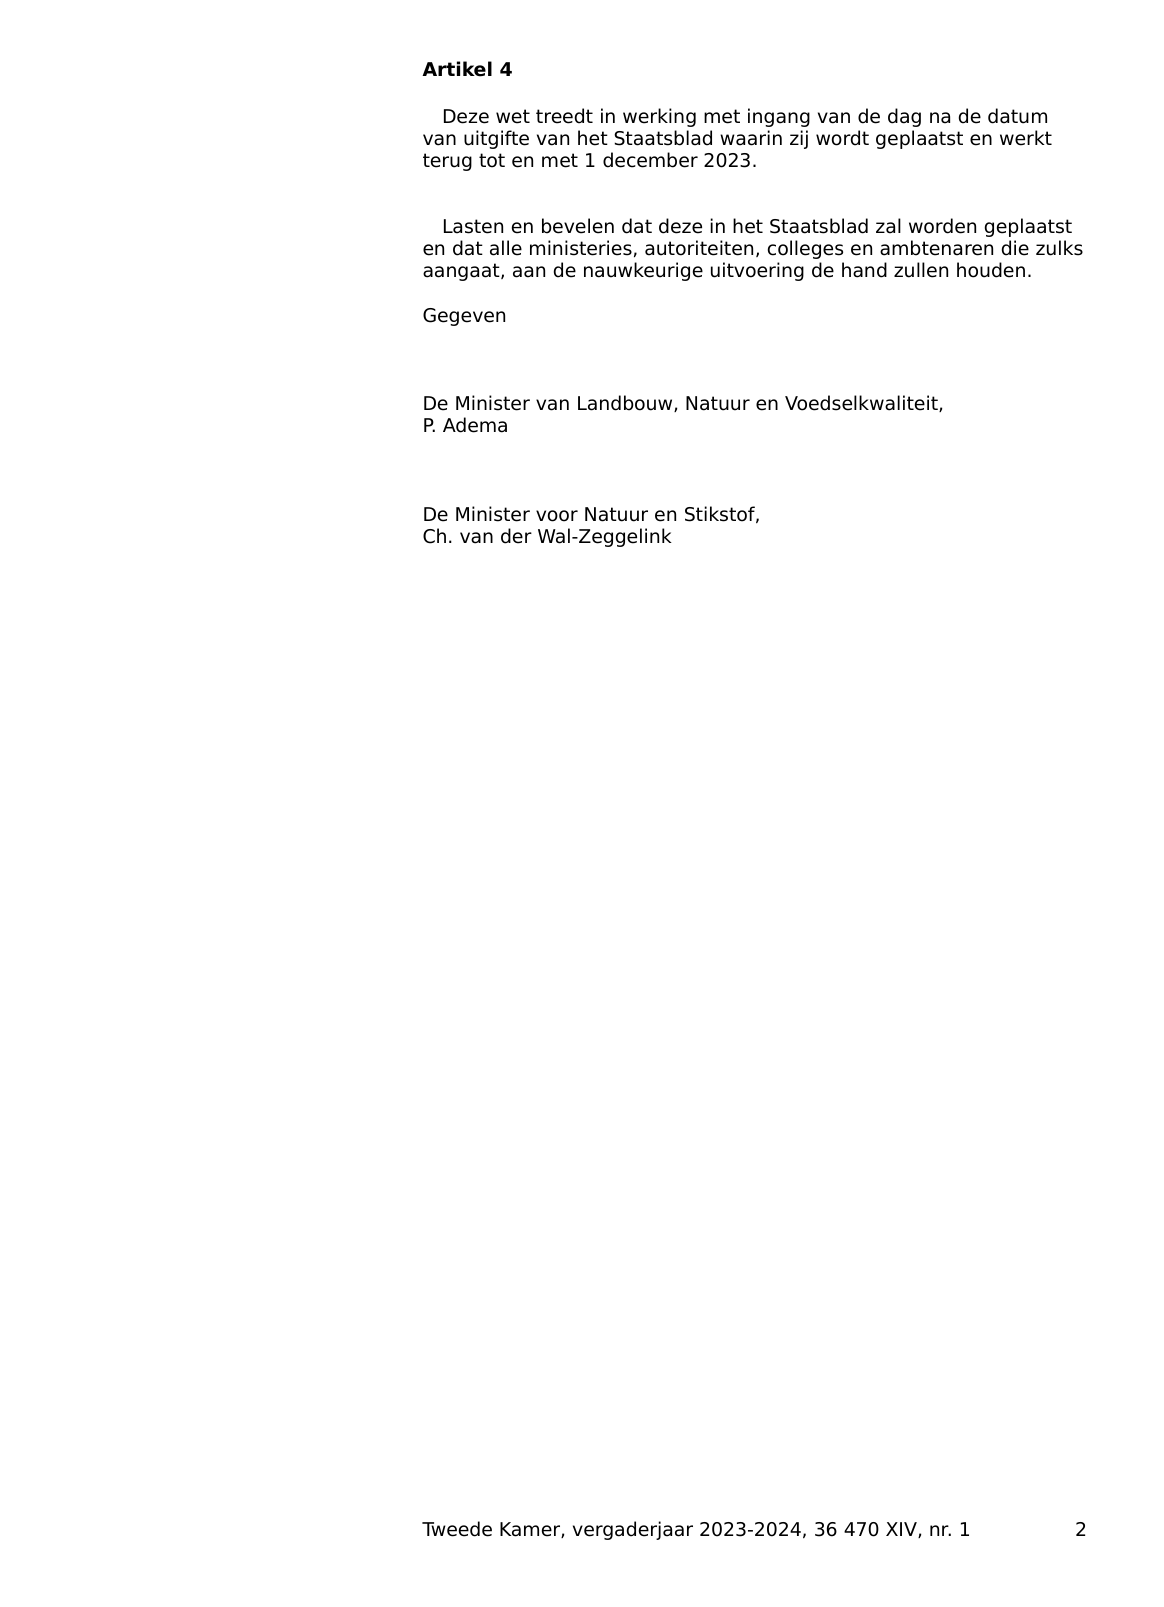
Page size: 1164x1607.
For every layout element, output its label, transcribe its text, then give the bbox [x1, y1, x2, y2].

text Lasten en bevelen dat deze in het Staatsblad zal worden geplaatst en dat alle ministeries, autoriteiten, colleges en ambtenaren die zulks aangaat, aan de nauwkeurige uitvoering de hand zullen houden. [422, 216, 1087, 282]
text Gegeven [422, 304, 1087, 326]
subtitle Artikel 4 [422, 59, 1087, 81]
text De Minister van Landbouw, Natuur en Voedselkwaliteit, P. Adema [422, 393, 1087, 437]
text Deze wet treedt in werking met ingang van de dag na de datum van uitgifte van het Staatsblad waarin zij wordt geplaatst en werkt terug tot en met 1 december 2023. [422, 106, 1087, 172]
text De Minister voor Natuur en Stikstof, Ch. van der Wal-Zeggelink [422, 503, 1087, 547]
